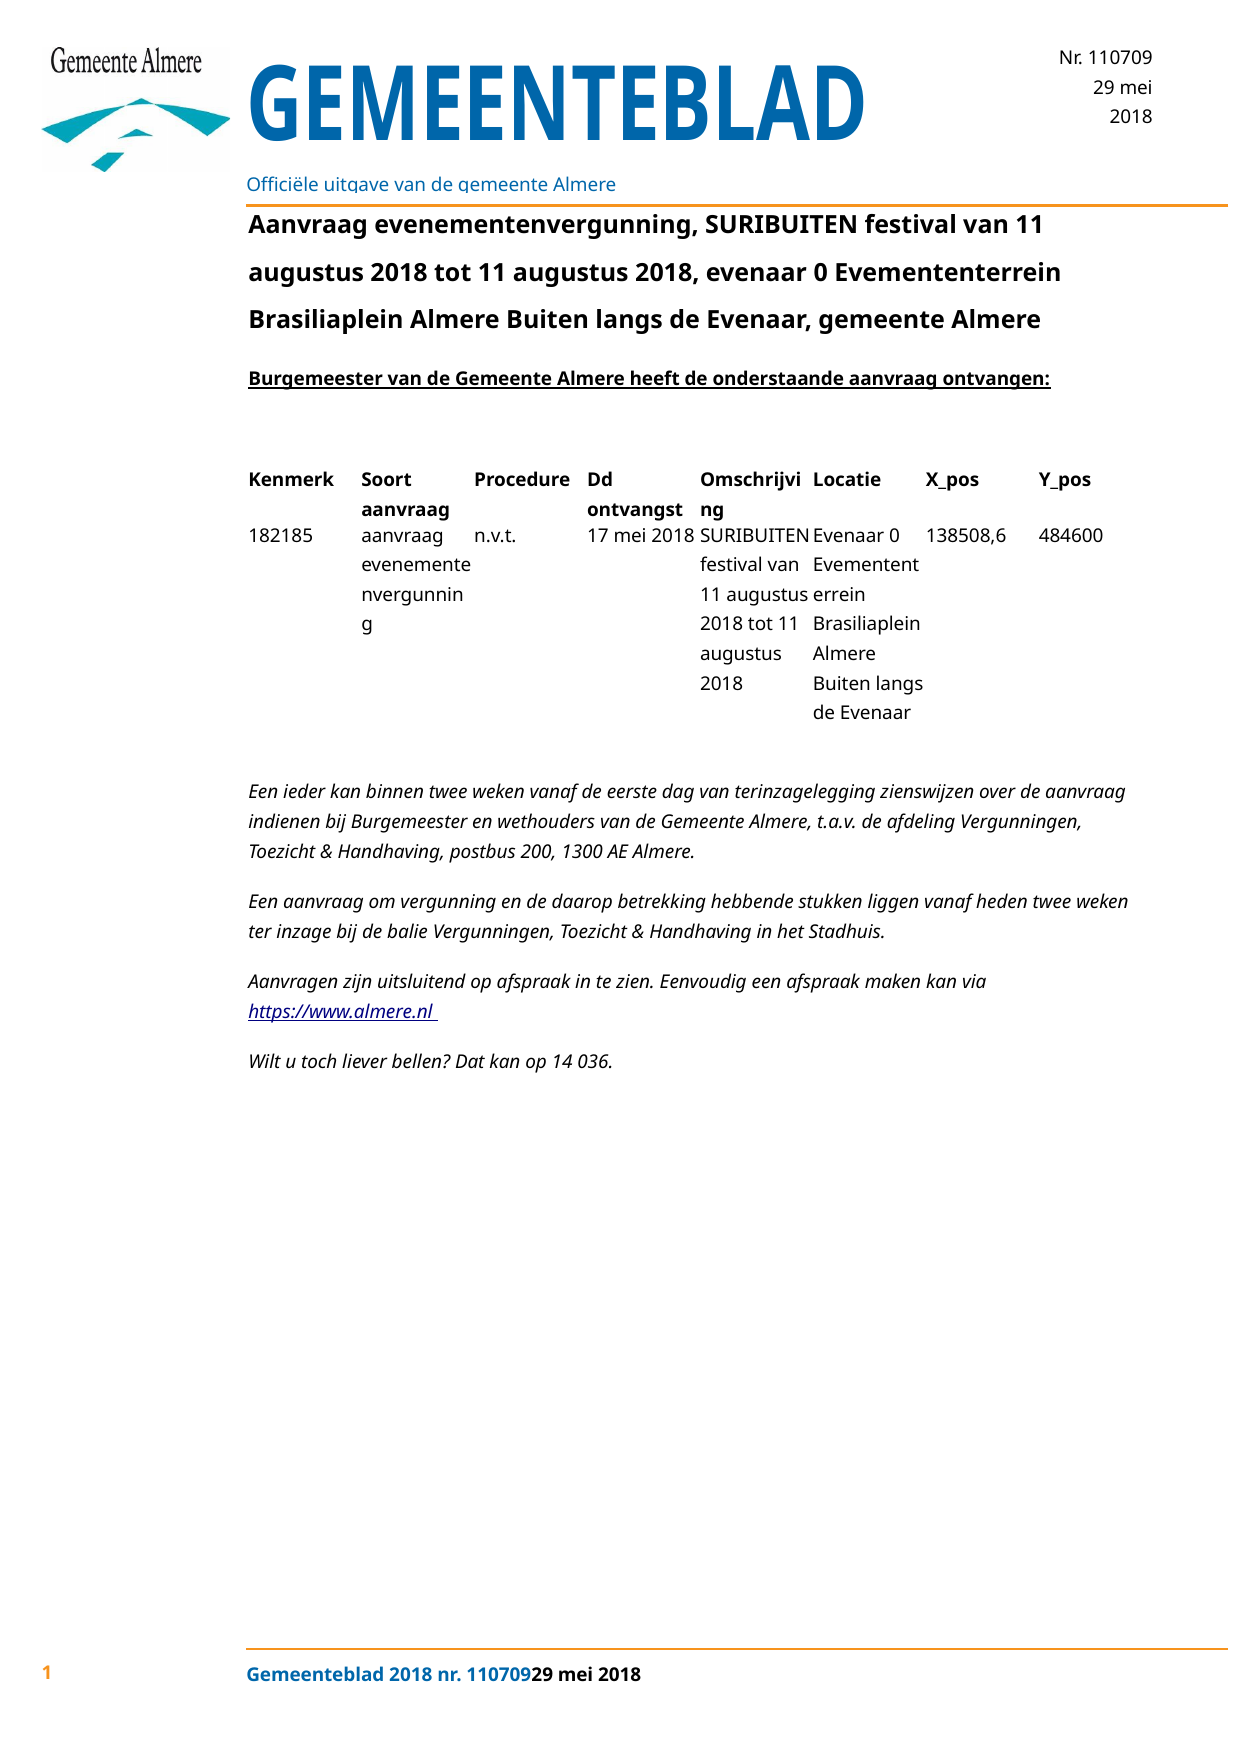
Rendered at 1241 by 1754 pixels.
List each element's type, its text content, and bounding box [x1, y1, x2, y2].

picture [41, 47, 231, 172]
text Aanvraag evenementenvergunning, SURIBUITEN festival van 11 augustus 2018 tot 11 augustus 2018, evenaar 0 Evemententerrein Brasiliaplein Almere Buiten langs de Evenaar, gemeente Almere [248, 207, 1152, 336]
table_header Soort aanvraag [361, 466, 474, 522]
table_cell aanvraag evenementenvergunning [361, 522, 474, 725]
table_header Procedure [474, 466, 587, 522]
text Wilt u toch liever bellen? Dat kan op 14 036. [248, 1048, 1152, 1074]
table_cell Evenaar 0 Evemententerrein Brasiliaplein Almere Buiten langs de Evenaar [813, 522, 926, 725]
table_cell 138508,6 [926, 522, 1038, 725]
table_cell 17 mei 2018 [587, 522, 700, 725]
table_cell 182185 [248, 522, 361, 725]
table_cell n.v.t. [474, 522, 587, 725]
text Aanvragen zijn uitsluitend op afspraak in te zien. Eenvoudig een afspraak maken kan via https://www.almere.nl [248, 968, 1152, 1023]
table_header Kenmerk [248, 466, 361, 522]
table_header X_pos [926, 466, 1038, 522]
table_cell 484600 [1039, 522, 1152, 725]
table_header Locatie [813, 466, 926, 522]
text Een aanvraag om vergunning en de daarop betrekking hebbende stukken liggen vanaf heden twee weken ter inzage bij de balie Vergunningen, Toezicht & Handhaving in het Stadhuis. [248, 888, 1152, 943]
text Burgemeester van de Gemeente Almere heeft de onderstaande aanvraag ontvangen: [248, 366, 1152, 391]
text Een ieder kan binnen twee weken vanaf de eerste dag van terinzagelegging zienswijzen over de aanvraag indienen bij Burgemeester en wethouders van de Gemeente Almere, t.a.v. de afdeling Vergunningen, Toezicht & Handhaving, postbus 200, 1300 AE Almere. [248, 779, 1152, 863]
table_header Y_pos [1039, 466, 1152, 522]
table_cell SURIBUITEN festival van 11 augustus 2018 tot 11 augustus 2018 [700, 522, 813, 725]
table_header Omschrijving [700, 466, 813, 522]
table_header Dd ontvangst [587, 466, 700, 522]
